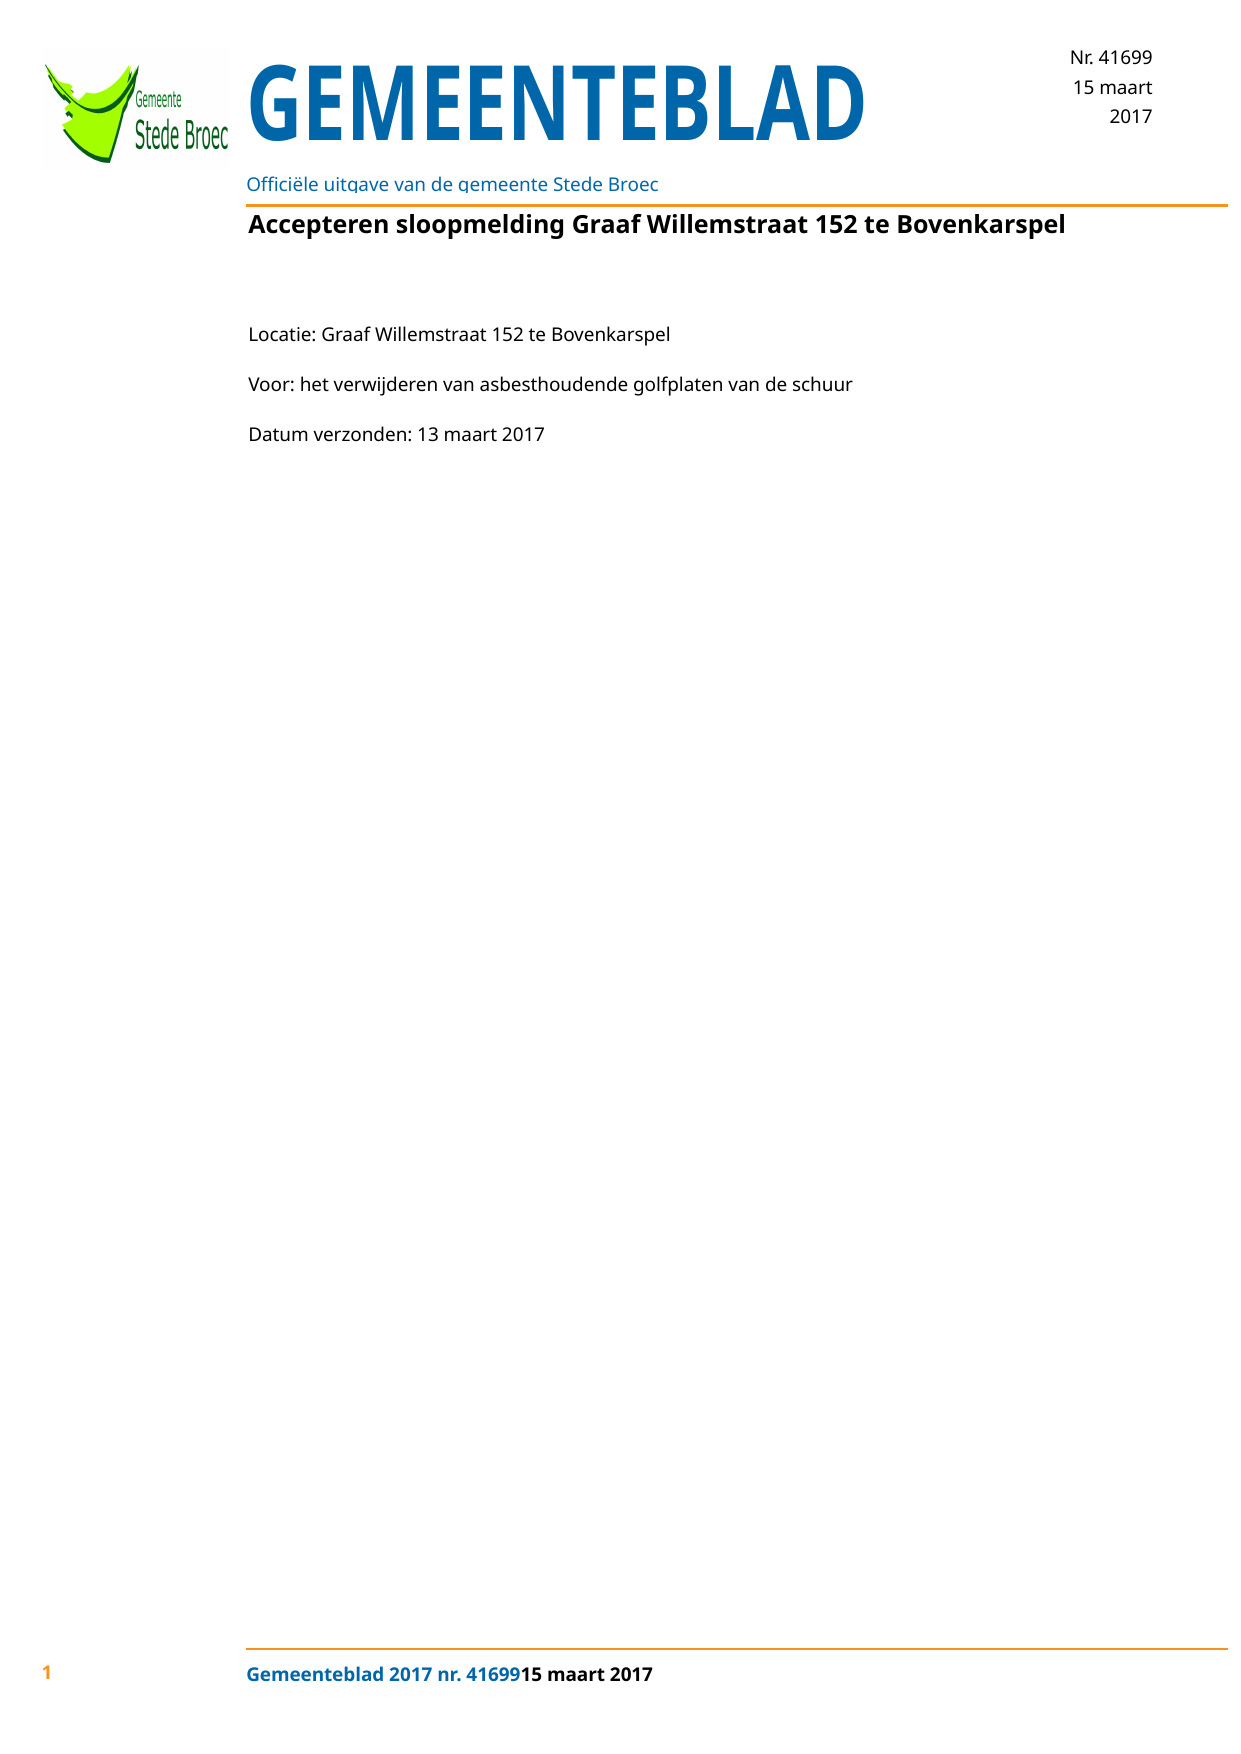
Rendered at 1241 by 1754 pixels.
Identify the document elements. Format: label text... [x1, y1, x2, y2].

text Voor: het verwijderen van asbesthoudende golfplaten van de schuur [248, 371, 1152, 397]
text Accepteren sloopmelding Graaf Willemstraat 152 te Bovenkarspel [248, 207, 1152, 241]
picture [41, 47, 231, 172]
text Datum verzonden: 13 maart 2017 [248, 422, 1152, 447]
text Locatie: Graaf Willemstraat 152 te Bovenkarspel [248, 321, 1152, 346]
